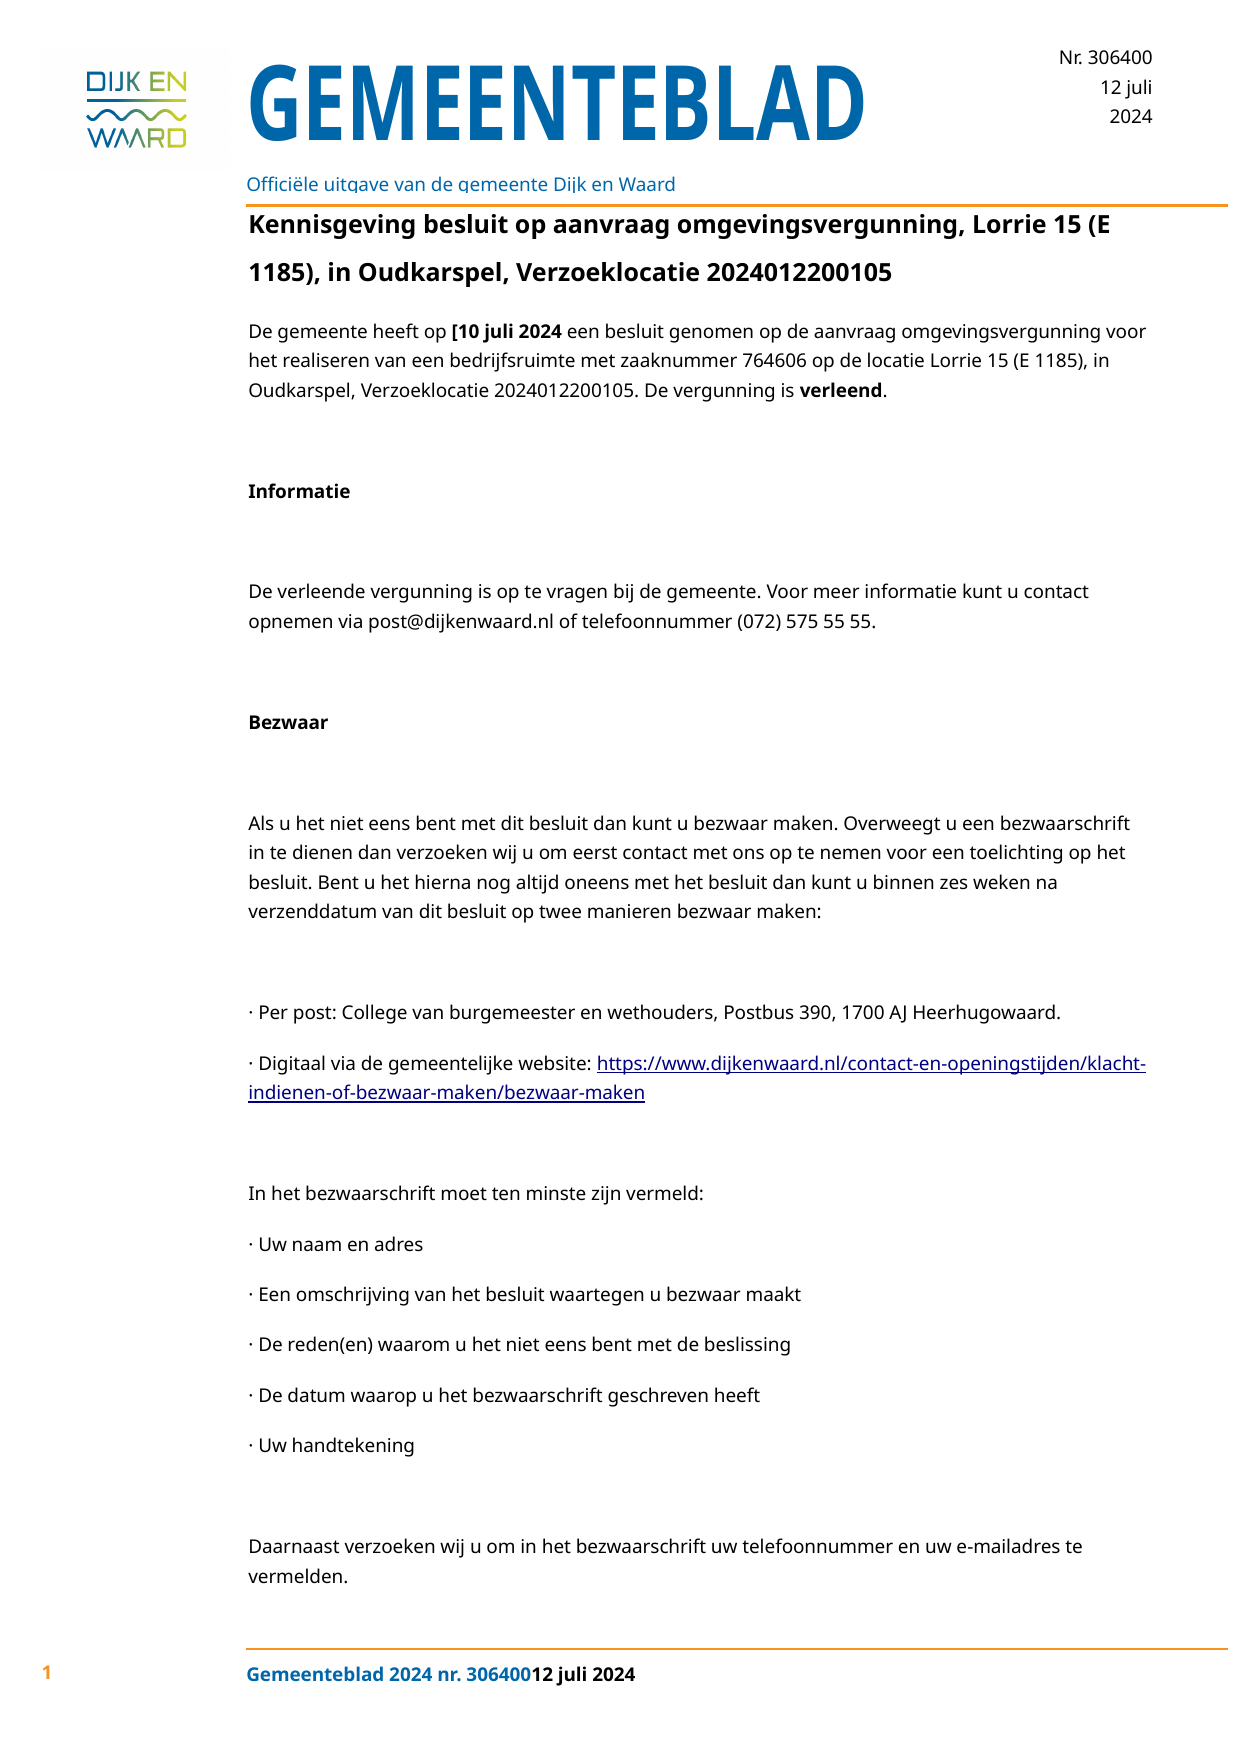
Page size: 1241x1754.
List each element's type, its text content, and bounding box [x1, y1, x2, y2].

text Kennisgeving besluit op aanvraag omgevingsvergunning, Lorrie 15 (E 1185), in Oudkarspel, Verzoeklocatie 2024012200105 [248, 207, 1152, 288]
text · Per post: College van burgemeester en wethouders, Postbus 390, 1700 AJ Heerhugowaard. [248, 999, 1152, 1025]
text Daarnaast verzoeken wij u om in het bezwaarschrift uw telefoonnummer en uw e-mailadres te vermelden. [248, 1533, 1152, 1589]
text · Een omschrijving van het besluit waartegen u bezwaar maakt [248, 1281, 1152, 1307]
text Bezwaar [248, 709, 1152, 735]
text Informatie [248, 478, 1152, 504]
text · De reden(en) waarom u het niet eens bent met de beslissing [248, 1332, 1152, 1357]
text · Uw handtekening [248, 1432, 1152, 1458]
text · De datum waarop u het bezwaarschrift geschreven heeft [248, 1382, 1152, 1408]
picture [41, 47, 231, 172]
text In het bezwaarschrift moet ten minste zijn vermeld: [248, 1180, 1152, 1206]
text · Digitaal via de gemeentelijke website: https://www.dijkenwaard.nl/contact-en-openingstijden/klacht-indienen-of-bezwaar-maken/bezwaar-maken [248, 1050, 1152, 1105]
text · Uw naam en adres [248, 1231, 1152, 1257]
text De gemeente heeft op [10 juli 2024 een besluit genomen op de aanvraag omgevingsvergunning voor het realiseren van een bedrijfsruimte met zaaknummer 764606 op de locatie Lorrie 15 (E 1185), in Oudkarspel, Verzoeklocatie 2024012200105. De vergunning is verleend. [248, 318, 1152, 403]
text De verleende vergunning is op te vragen bij de gemeente. Voor meer informatie kunt u contact opnemen via post@dijkenwaard.nl of telefoonnummer (072) 575 55 55. [248, 579, 1152, 634]
text Als u het niet eens bent met dit besluit dan kunt u bezwaar maken. Overweegt u een bezwaarschrift in te dienen dan verzoeken wij u om eerst contact met ons op te nemen voor een toelichting op het besluit. Bent u het hierna nog altijd oneens met het besluit dan kunt u binnen zes weken na verzenddatum van dit besluit op twee manieren bezwaar maken: [248, 810, 1152, 924]
